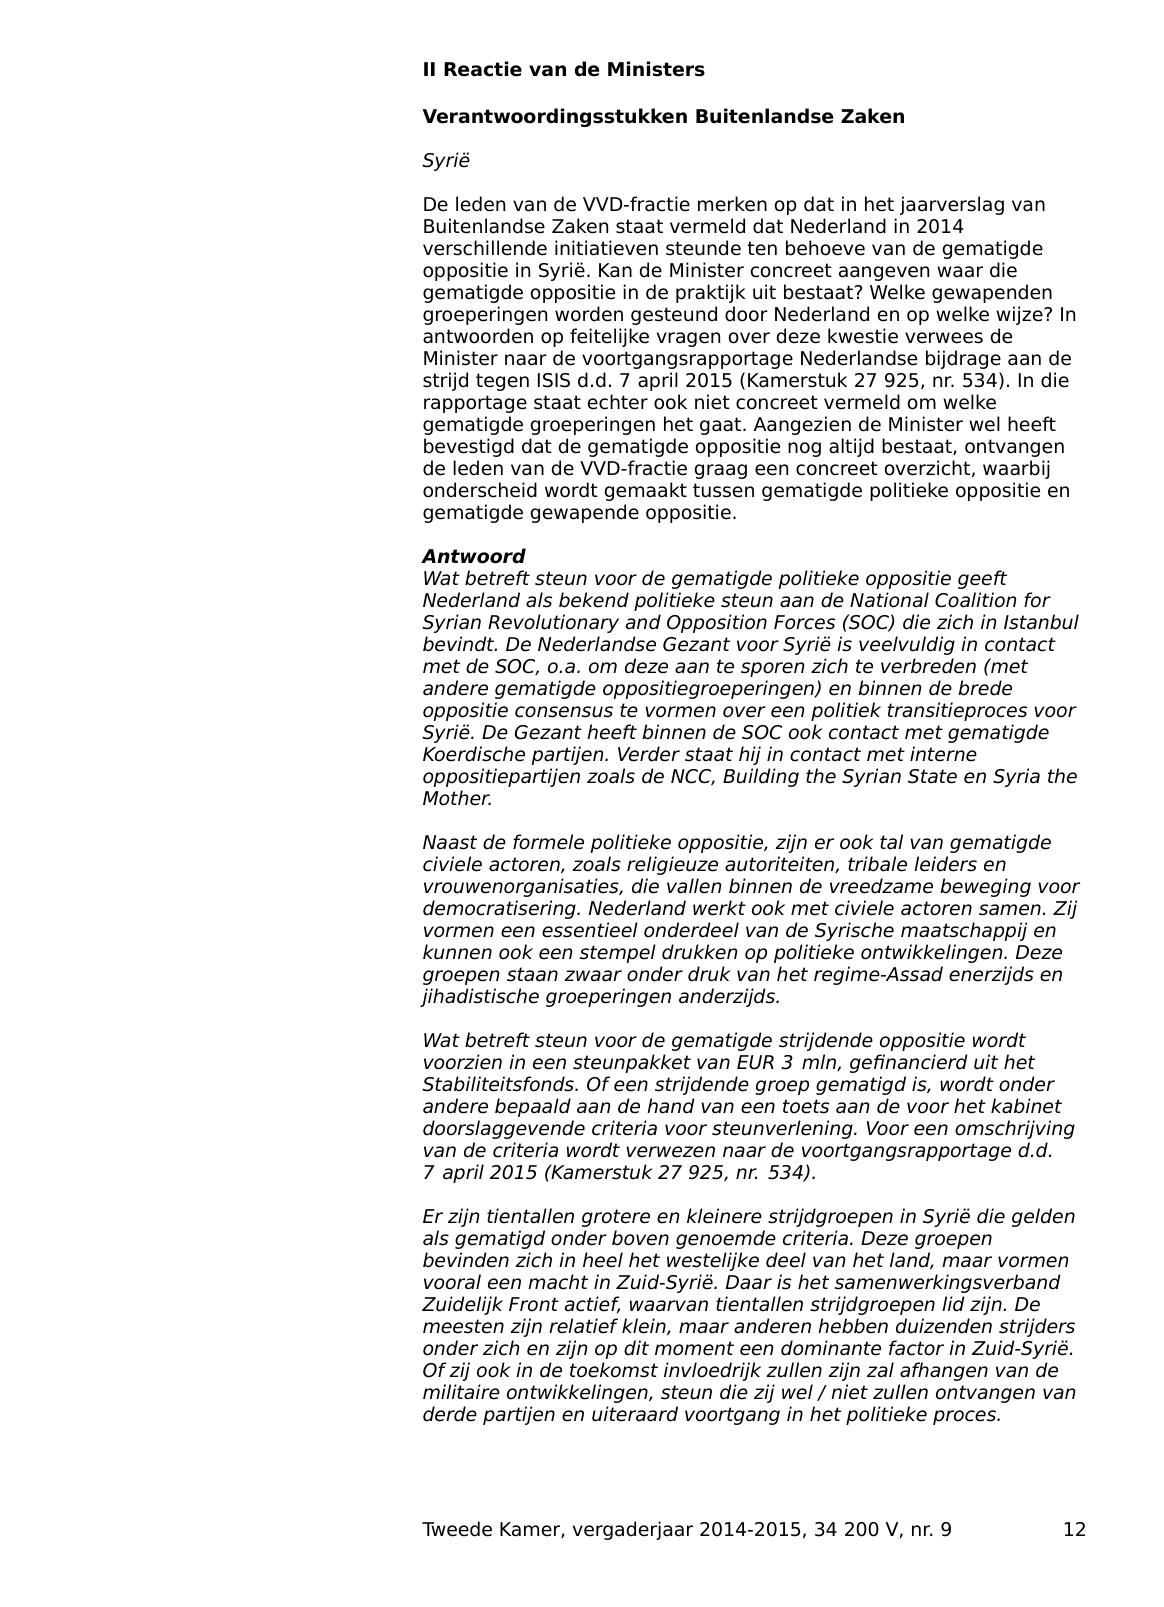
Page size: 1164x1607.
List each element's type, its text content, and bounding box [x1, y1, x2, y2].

subtitle II Reactie van de Ministers [422, 59, 1087, 81]
text Naast de formele politieke oppositie, zijn er ook tal van gematigde civiele actoren, zoals religieuze autoriteiten, tribale leiders en vrouwenorganisaties, die vallen binnen de vreedzame beweging voor democratisering. Nederland werkt ook met civiele actoren samen. Zij vormen een essentieel onderdeel van de Syrische maatschappij en kunnen ook een stempel drukken op politieke ontwikkelingen. Deze groepen staan zwaar onder druk van het regime-Assad enerzijds en jihadistische groeperingen anderzijds. [422, 832, 1087, 1008]
text Wat betreft steun voor de gematigde politieke oppositie geeft Nederland als bekend politieke steun aan de National Coalition for Syrian Revolutionary and Opposition Forces (SOC) die zich in Istanbul bevindt. De Nederlandse Gezant voor Syrië is veelvuldig in contact met de SOC, o.a. om deze aan te sporen zich te verbreden (met andere gematigde oppositiegroeperingen) en binnen de brede oppositie consensus te vormen over een politiek transitieproces voor Syrië. De Gezant heeft binnen de SOC ook contact met gematigde Koerdische partijen. Verder staat hij in contact met interne oppositiepartijen zoals de NCC, Building the Syrian State en Syria the Mother. [422, 568, 1087, 810]
text Antwoord [422, 546, 1087, 568]
subtitle Verantwoordingsstukken Buitenlandse Zaken [422, 106, 1087, 128]
text Wat betreft steun voor de gematigde strijdende oppositie wordt voorzien in een steunpakket van EUR 3 mln, gefinancierd uit het Stabiliteitsfonds. Of een strijdende groep gematigd is, wordt onder andere bepaald aan de hand van een toets aan de voor het kabinet doorslaggevende criteria voor steunverlening. Voor een omschrijving van de criteria wordt verwezen naar de voortgangsrapportage d.d. 7 april 2015 (Kamerstuk 27 925, nr. 534). [422, 1030, 1087, 1184]
subtitle Syrië [422, 150, 1087, 172]
text Er zijn tientallen grotere en kleinere strijdgroepen in Syrië die gelden als gematigd onder boven genoemde criteria. Deze groepen bevinden zich in heel het westelijke deel van het land, maar vormen vooral een macht in Zuid-Syrië. Daar is het samenwerkingsverband Zuidelijk Front actief, waarvan tientallen strijdgroepen lid zijn. De meesten zijn relatief klein, maar anderen hebben duizenden strijders onder zich en zijn op dit moment een dominante factor in Zuid-Syrië. Of zij ook in de toekomst invloedrijk zullen zijn zal afhangen van de militaire ontwikkelingen, steun die zij wel / niet zullen ontvangen van derde partijen en uiteraard voortgang in het politieke proces. [422, 1206, 1087, 1426]
text De leden van de VVD-fractie merken op dat in het jaarverslag van Buitenlandse Zaken staat vermeld dat Nederland in 2014 verschillende initiatieven steunde ten behoeve van de gematigde oppositie in Syrië. Kan de Minister concreet aangeven waar die gematigde oppositie in de praktijk uit bestaat? Welke gewapenden groeperingen worden gesteund door Nederland en op welke wijze? In antwoorden op feitelijke vragen over deze kwestie verwees de Minister naar de voortgangsrapportage Nederlandse bijdrage aan de strijd tegen ISIS d.d. 7 april 2015 (Kamerstuk 27 925, nr. 534). In die rapportage staat echter ook niet concreet vermeld om welke gematigde groeperingen het gaat. Aangezien de Minister wel heeft bevestigd dat de gematigde oppositie nog altijd bestaat, ontvangen de leden van de VVD-fractie graag een concreet overzicht, waarbij onderscheid wordt gemaakt tussen gematigde politieke oppositie en gematigde gewapende oppositie. [422, 194, 1087, 524]
